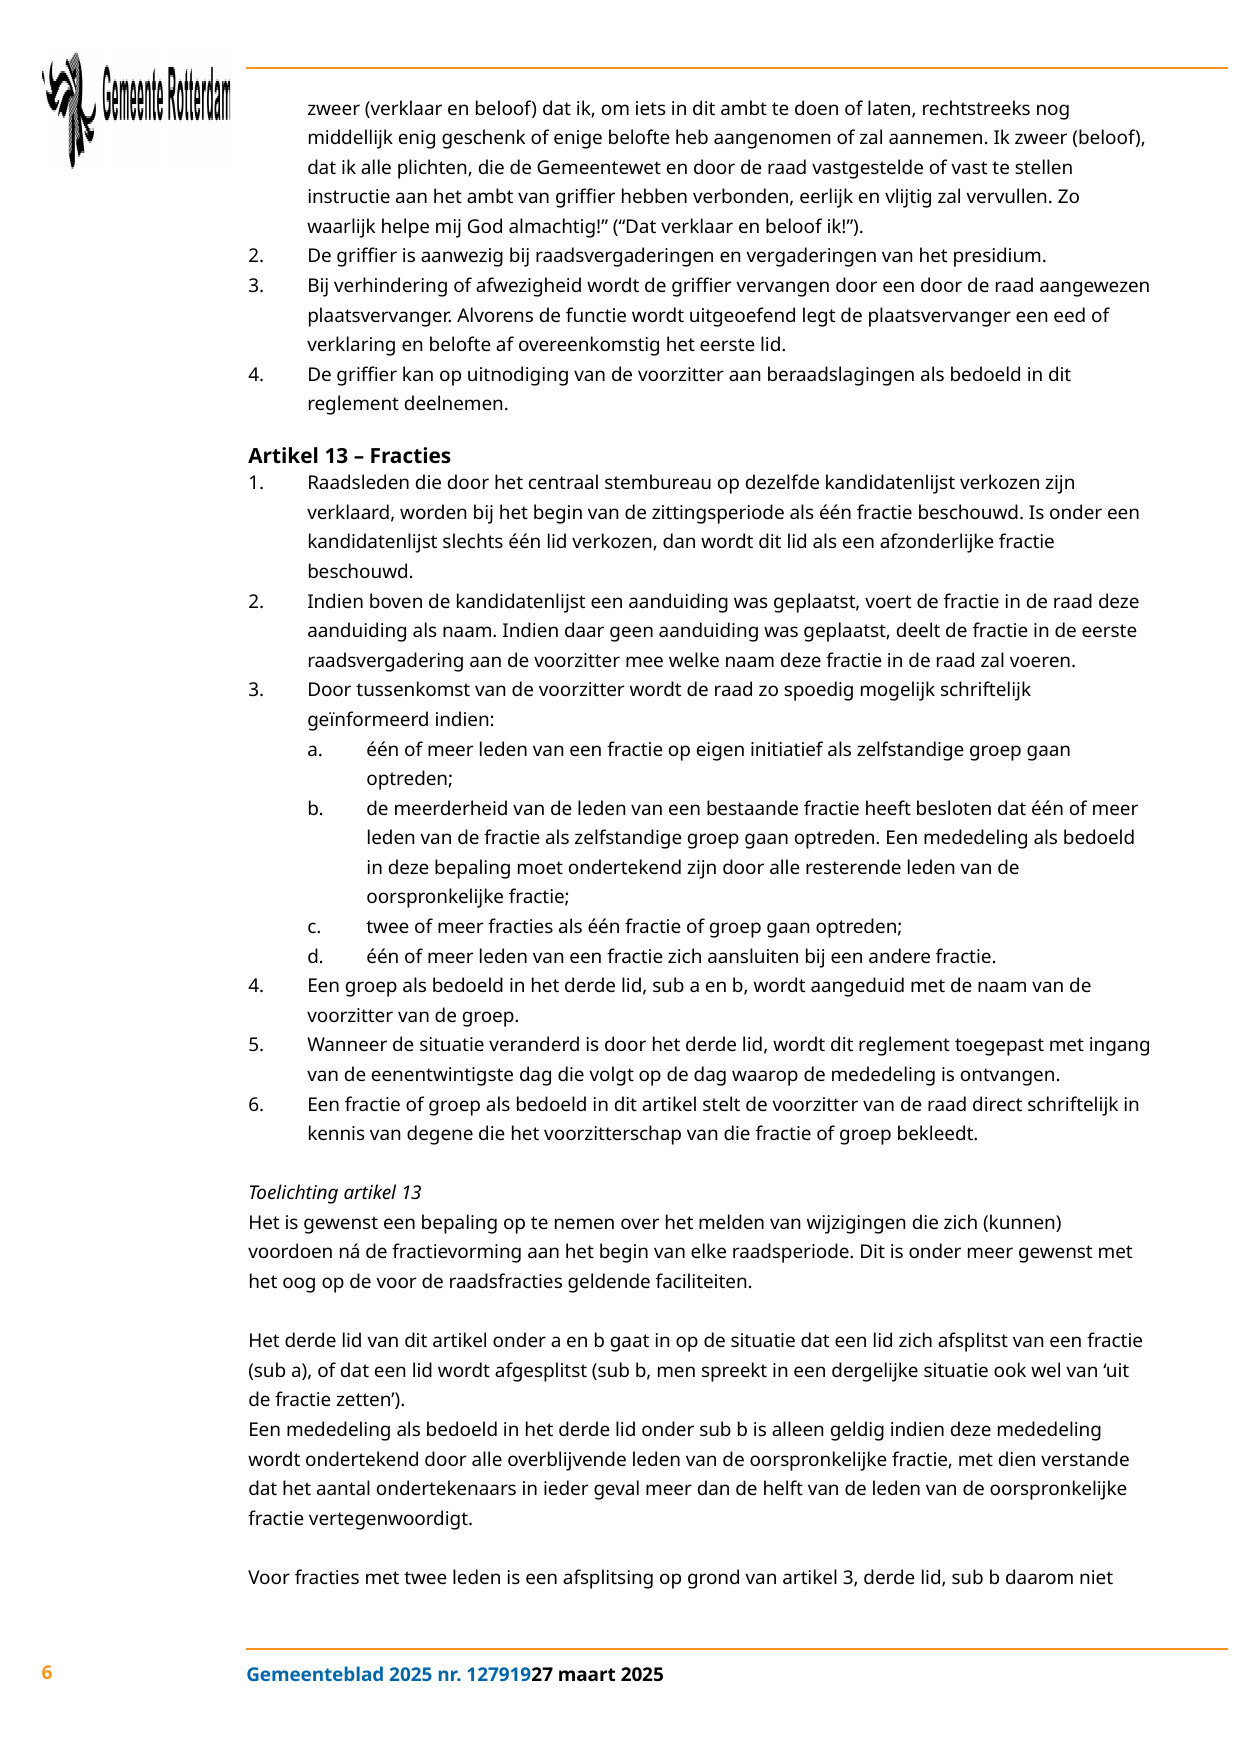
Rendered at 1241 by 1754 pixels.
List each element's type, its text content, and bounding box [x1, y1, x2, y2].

list De griffier is aanwezig bij raadsvergaderingen en vergaderingen van het presidium. [248, 243, 1152, 268]
list één of meer leden van een fractie zich aansluiten bij een andere fractie. [307, 943, 1152, 968]
list Wanneer de situatie veranderd is door het derde lid, wordt dit reglement toegepast met ingang van de eenentwintigste dag die volgt op de dag waarop de mededeling is ontvangen. [248, 1032, 1152, 1087]
list Bij verhindering of afwezigheid wordt de griffier vervangen door een door de raad aangewezen plaatsvervanger. Alvorens de functie wordt uitgeoefend legt de plaatsvervanger een eed of verklaring en belofte af overeenkomstig het eerste lid. [248, 272, 1152, 357]
list de meerderheid van de leden van een bestaande fractie heeft besloten dat één of meer leden van de fractie als zelfstandige groep gaan optreden. Een mededeling als bedoeld in deze bepaling moet ondertekend zijn door alle resterende leden van de oorspronkelijke fractie; [307, 795, 1152, 909]
list Een groep als bedoeld in het derde lid, sub a en b, wordt aangeduid met de naam van de voorzitter van de groep. [248, 972, 1152, 1028]
list De griffier kan op uitnodiging van de voorzitter aan beraadslagingen als bedoeld in dit reglement deelnemen. [248, 361, 1152, 416]
list twee of meer fracties als één fractie of groep gaan optreden; [307, 913, 1152, 939]
list Indien boven de kandidatenlijst een aanduiding was geplaatst, voert de fractie in de raad deze aanduiding als naam. Indien daar geen aanduiding was geplaatst, deelt de fractie in de eerste raadsvergadering aan de voorzitter mee welke naam deze fractie in de raad zal voeren. [248, 588, 1152, 673]
list Raadsleden die door het centraal stembureau op dezelfde kandidatenlijst verkozen zijn verklaard, worden bij het begin van de zittingsperiode als één fractie beschouwd. Is onder een kandidatenlijst slechts één lid verkozen, dan wordt dit lid als een afzonderlijke fractie beschouwd. [248, 469, 1152, 584]
text Artikel 13 – Fracties [248, 441, 1152, 469]
text Het is gewenst een bepaling op te nemen over het melden van wijzigingen die zich (kunnen) voordoen ná de fractievorming aan het begin van elke raadsperiode. Dit is onder meer gewenst met het oog op de voor de raadsfracties geldende faciliteiten. [248, 1209, 1152, 1294]
list één of meer leden van een fractie op eigen initiatief als zelfstandige groep gaan optreden; [307, 736, 1152, 791]
text Voor fracties met twee leden is een afsplitsing op grond van artikel 3, derde lid, sub b daarom niet [248, 1564, 1152, 1590]
text Een mededeling als bedoeld in het derde lid onder sub b is alleen geldig indien deze mededeling wordt ondertekend door alle overblijvende leden van de oorspronkelijke fractie, met dien verstande dat het aantal ondertekenaars in ieder geval meer dan de helft van de leden van de oorspronkelijke fractie vertegenwoordigt. [248, 1416, 1152, 1531]
list Een fractie of groep als bedoeld in dit artikel stelt de voorzitter van de raad direct schriftelijk in kennis van degene die het voorzitterschap van die fractie of groep bekleedt. [248, 1091, 1152, 1146]
list Door tussenkomst van de voorzitter wordt de raad zo spoedig mogelijk schriftelijk geïnformeerd indien: [248, 677, 1152, 732]
text Het derde lid van dit artikel onder a en b gaat in op de situatie dat een lid zich afsplitst van een fractie (sub a), of dat een lid wordt afgesplitst (sub b, men spreekt in een dergelijke situatie ook wel van ‘uit de fractie zetten’). [248, 1327, 1152, 1412]
text Toelichting artikel 13 [248, 1179, 1152, 1205]
list zweer (verklaar en beloof) dat ik, om iets in dit ambt te doen of laten, rechtstreeks nog middellijk enig geschenk of enige belofte heb aangenomen of zal aannemen. Ik zweer (beloof), dat ik alle plichten, die de Gemeentewet en door de raad vastgestelde of vast te stellen instructie aan het ambt van griffier hebben verbonden, eerlijk en vlijtig zal vervullen. Zo waarlijk helpe mij God almachtig!” (“Dat verklaar en beloof ik!”). [248, 95, 1152, 239]
picture [41, 47, 231, 172]
